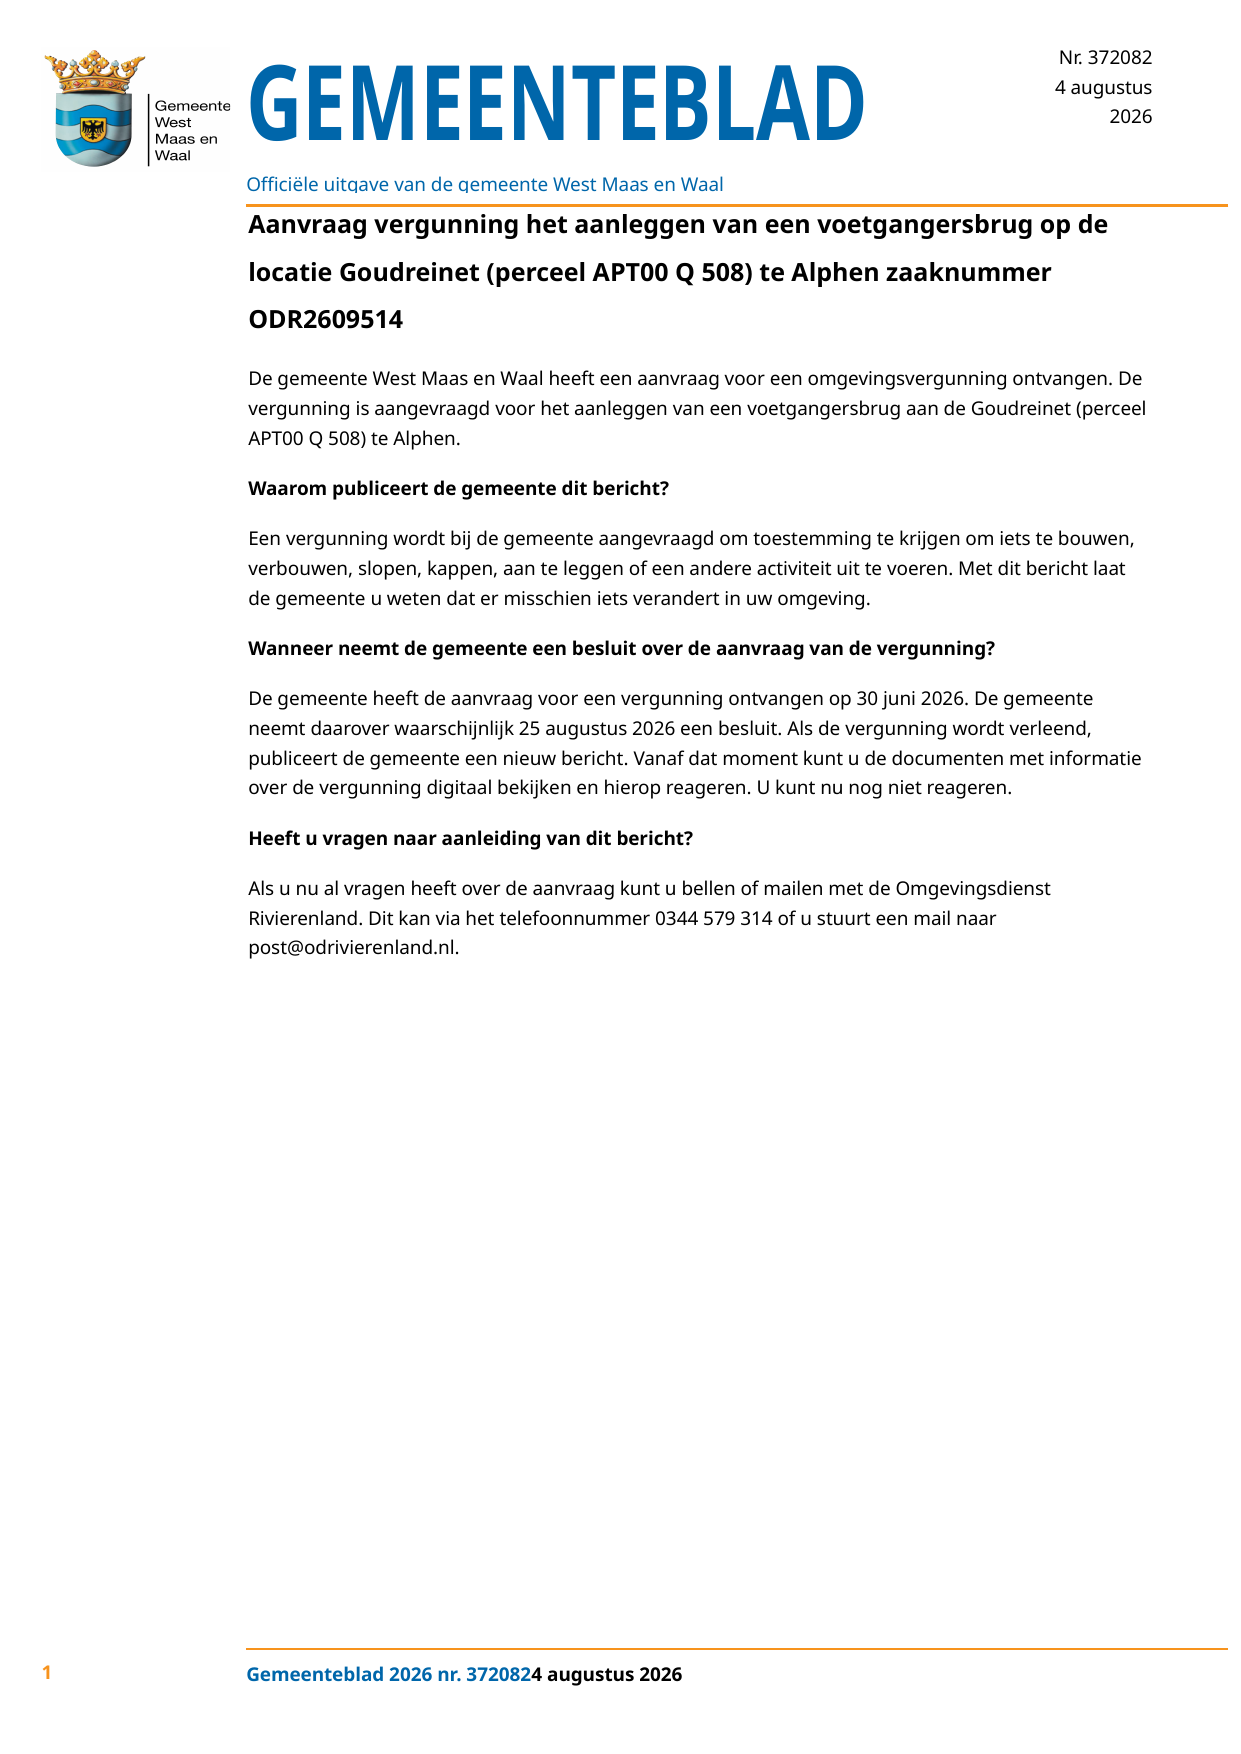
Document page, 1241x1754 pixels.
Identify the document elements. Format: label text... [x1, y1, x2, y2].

text Als u nu al vragen heeft over de aanvraag kunt u bellen of mailen met de Omgevingsdienst Rivierenland. Dit kan via het telefoonnummer 0344 579 314 of u stuurt een mail naar post@odrivierenland.nl. [248, 875, 1152, 960]
text Waarom publiceert de gemeente dit bericht? [248, 475, 1152, 501]
text Heeft u vragen naar aanleiding van dit bericht? [248, 825, 1152, 850]
text Aanvraag vergunning het aanleggen van een voetgangersbrug op de locatie Goudreinet (perceel APT00 Q 508) te Alphen zaaknummer ODR2609514 [248, 207, 1152, 336]
text De gemeente heeft de aanvraag voor een vergunning ontvangen op 30 juni 2026. De gemeente neemt daarover waarschijnlijk 25 augustus 2026 een besluit. Als de vergunning wordt verleend, publiceert de gemeente een nieuw bericht. Vanaf dat moment kunt u de documenten met informatie over de vergunning digitaal bekijken en hierop reageren. U kunt nu nog niet reageren. [248, 686, 1152, 800]
text Wanneer neemt de gemeente een besluit over de aanvraag van de vergunning? [248, 635, 1152, 661]
picture [41, 47, 231, 172]
text Een vergunning wordt bij de gemeente aangevraagd om toestemming te krijgen om iets te bouwen, verbouwen, slopen, kappen, aan te leggen of een andere activiteit uit te voeren. Met dit bericht laat de gemeente u weten dat er misschien iets verandert in uw omgeving. [248, 526, 1152, 610]
text De gemeente West Maas en Waal heeft een aanvraag voor een omgevingsvergunning ontvangen. De vergunning is aangevraagd voor het aanleggen van een voetgangersbrug aan de Goudreinet (perceel APT00 Q 508) te Alphen. [248, 366, 1152, 450]
